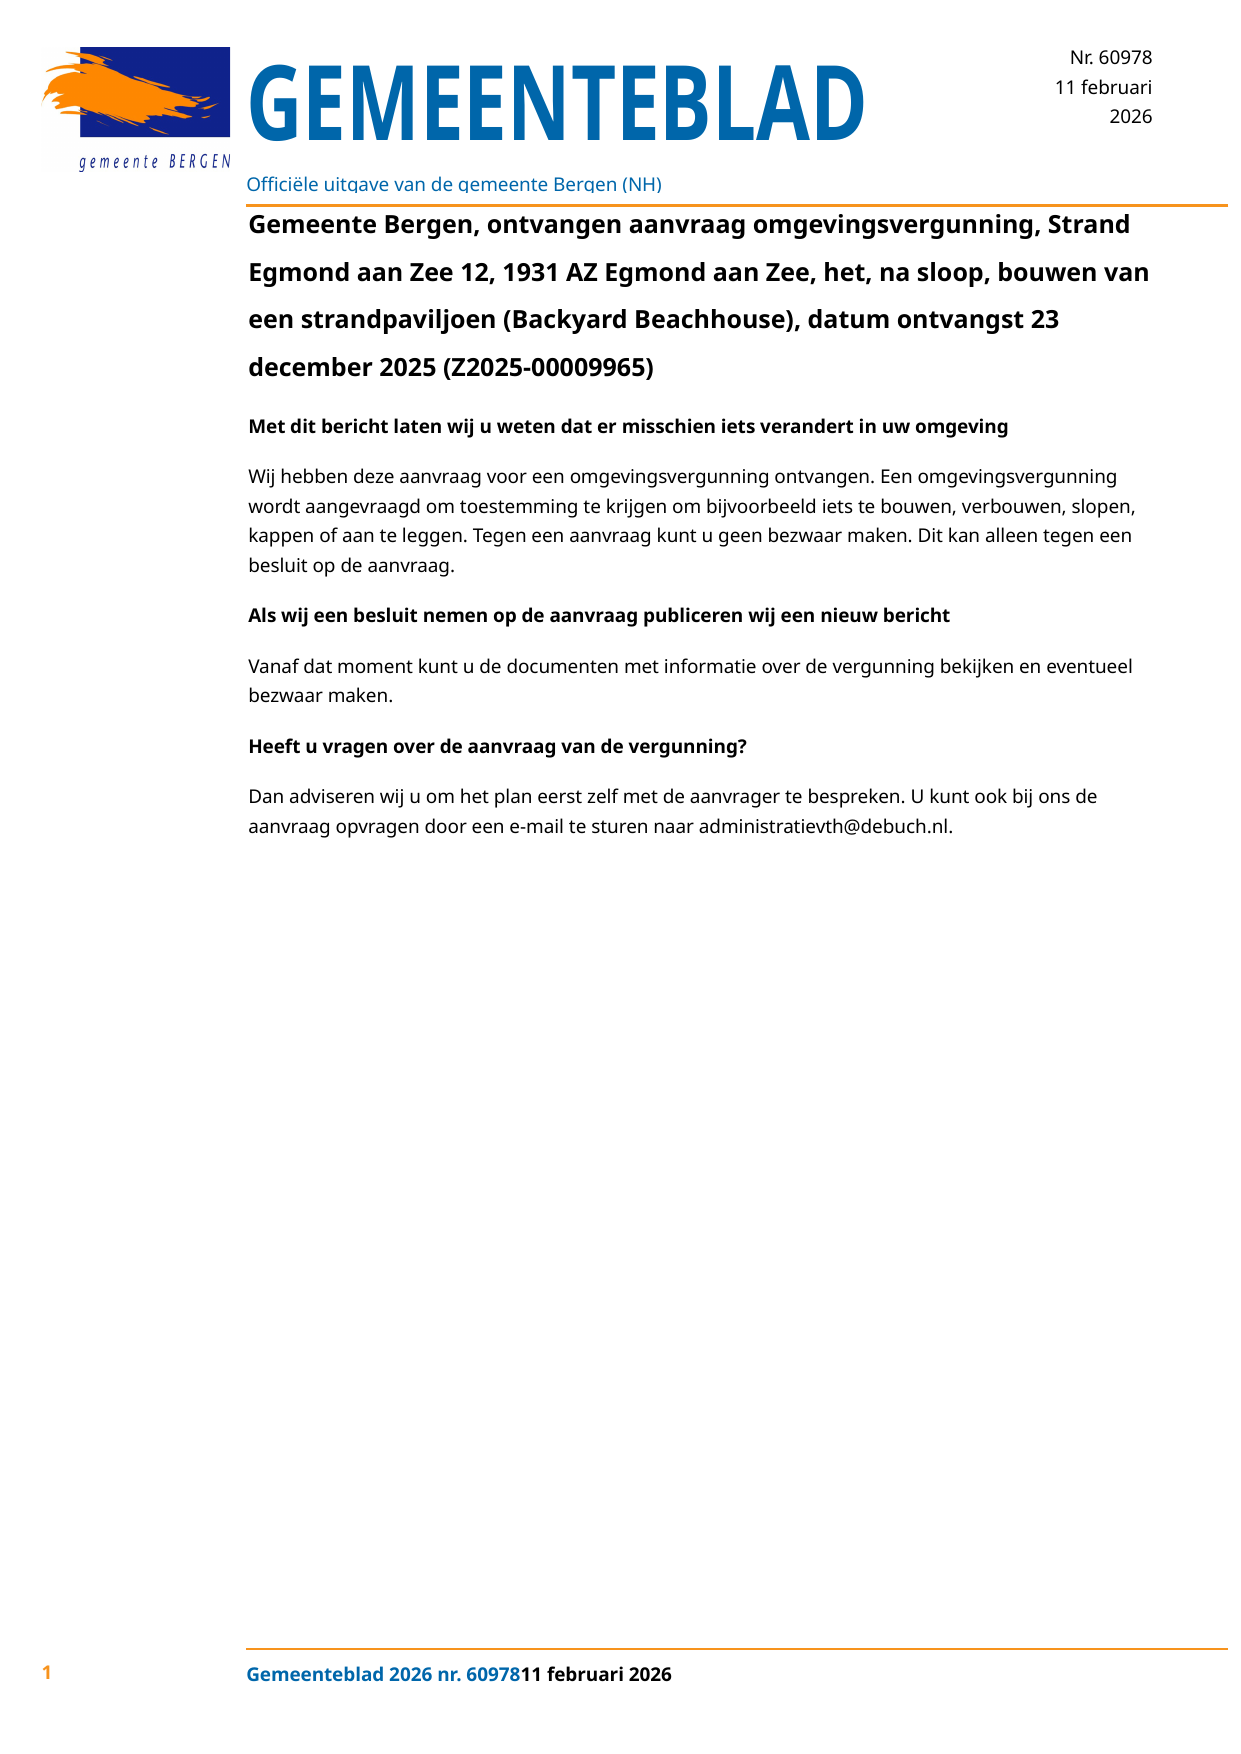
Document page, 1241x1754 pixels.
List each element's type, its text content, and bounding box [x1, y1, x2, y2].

text Gemeente Bergen, ontvangen aanvraag omgevingsvergunning, Strand Egmond aan Zee 12, 1931 AZ Egmond aan Zee, het, na sloop, bouwen van een strandpaviljoen (Backyard Beachhouse), datum ontvangst 23 december 2025 (Z2025-00009965) [248, 207, 1152, 384]
text Heeft u vragen over de aanvraag van de vergunning? [248, 733, 1152, 759]
text Wij hebben deze aanvraag voor een omgevingsvergunning ontvangen. Een omgevingsvergunning wordt aangevraagd om toestemming te krijgen om bijvoorbeeld iets te bouwen, verbouwen, slopen, kappen of aan te leggen. Tegen een aanvraag kunt u geen bezwaar maken. Dit kan alleen tegen een besluit op de aanvraag. [248, 463, 1152, 578]
picture [41, 47, 231, 172]
text Vanaf dat moment kunt u de documenten met informatie over de vergunning bekijken en eventueel bezwaar maken. [248, 653, 1152, 708]
text Dan adviseren wij u om het plan eerst zelf met de aanvrager te bespreken. U kunt ook bij ons de aanvraag opvragen door een e-mail te sturen naar administratievth@debuch.nl. [248, 783, 1152, 839]
text Als wij een besluit nemen op de aanvraag publiceren wij een nieuw bericht [248, 603, 1152, 628]
text Met dit bericht laten wij u weten dat er misschien iets verandert in uw omgeving [248, 413, 1152, 439]
